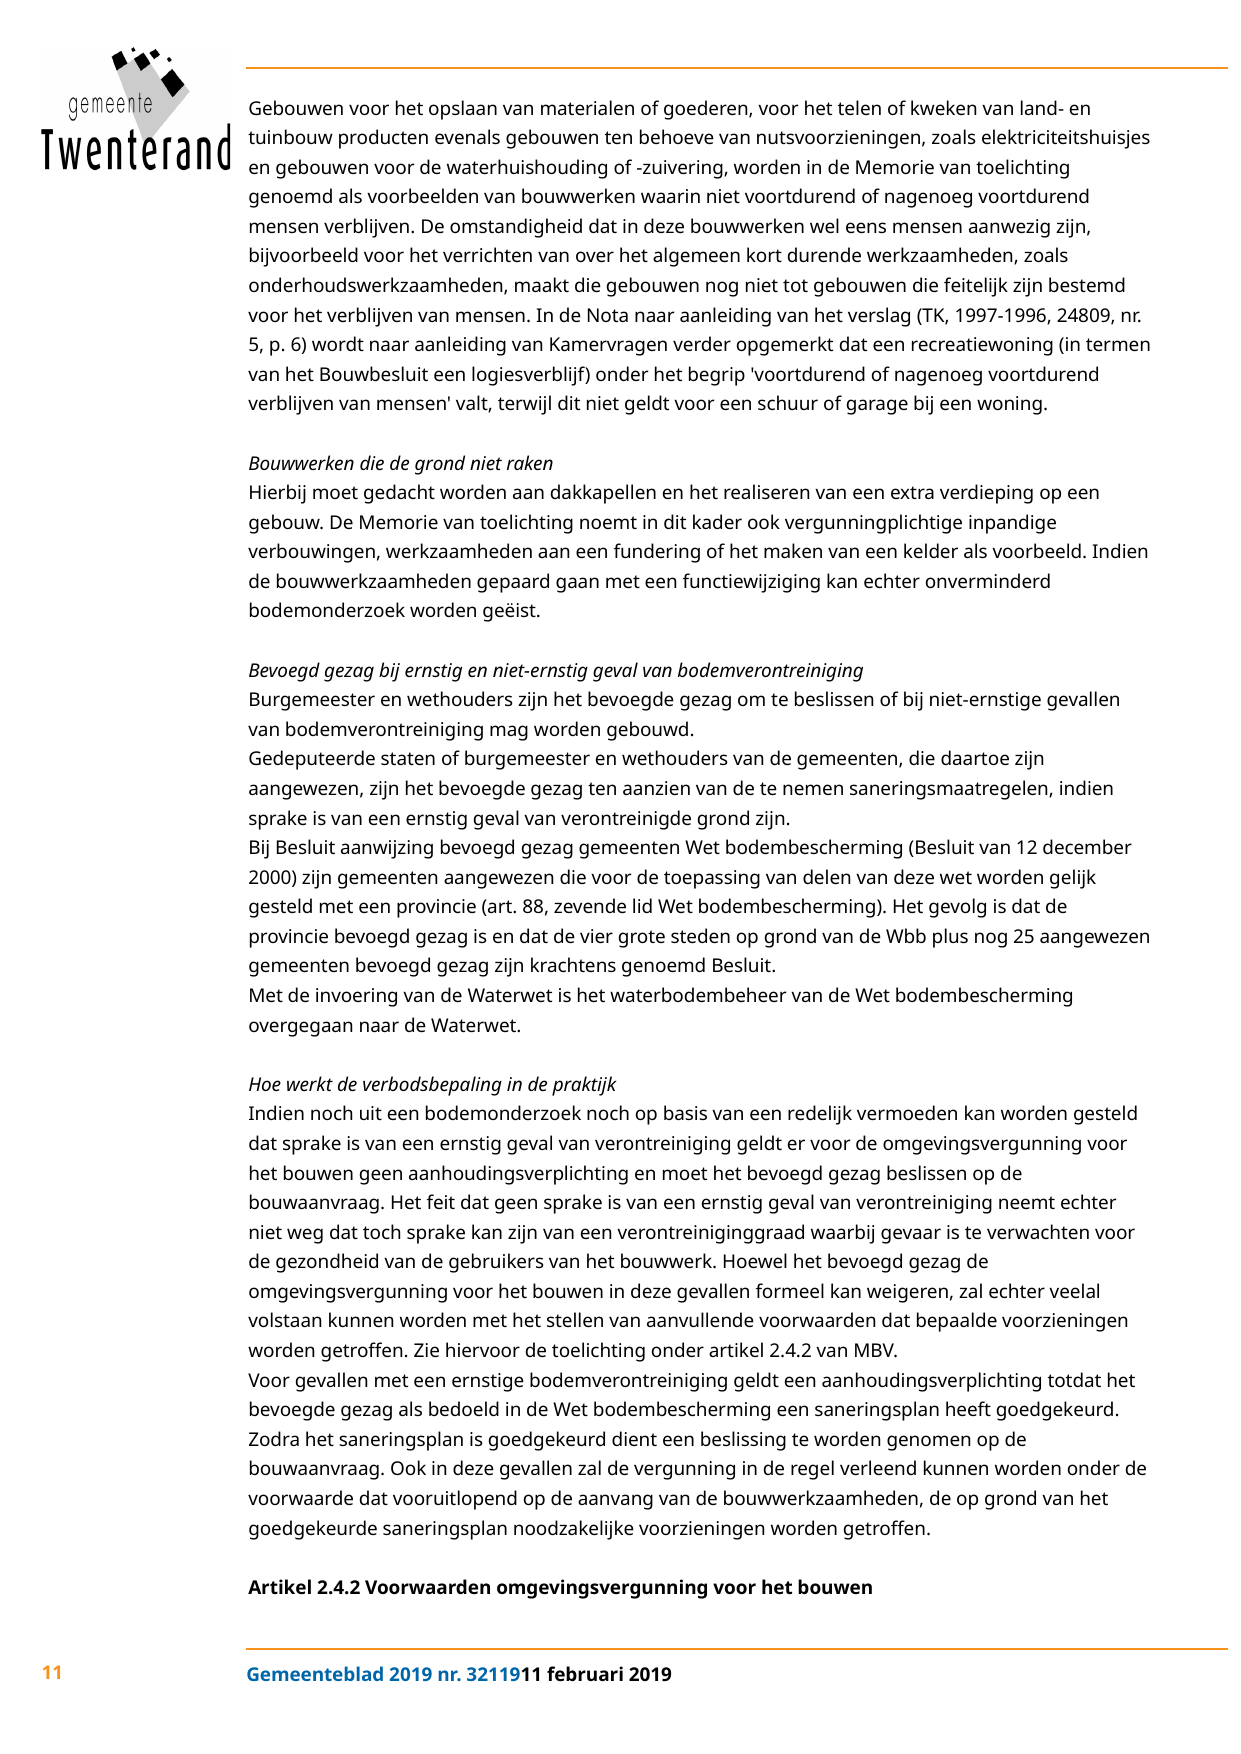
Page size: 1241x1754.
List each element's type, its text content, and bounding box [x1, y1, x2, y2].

text Hierbij moet gedacht worden aan dakkapellen en het realiseren van een extra verdieping op een gebouw. De Memorie van toelichting noemt in dit kader ook vergunningplichtige inpandige verbouwingen, werkzaamheden aan een fundering of het maken van een kelder als voorbeeld. Indien de bouwwerkzaamheden gepaard gaan met een functiewijziging kan echter onverminderd bodemonderzoek worden geëist. [248, 479, 1152, 623]
text Artikel 2.4.2 Voorwaarden omgevingsvergunning voor het bouwen [248, 1574, 1152, 1600]
picture [41, 47, 231, 172]
text Voor gevallen met een ernstige bodemverontreiniging geldt een aanhoudingsverplichting totdat het bevoegde gezag als bedoeld in de Wet bodembescherming een saneringsplan heeft goedgekeurd. Zodra het saneringsplan is goedgekeurd dient een beslissing te worden genomen op de bouwaanvraag. Ook in deze gevallen zal de vergunning in de regel verleend kunnen worden onder de voorwaarde dat vooruitlopend op de aanvang van de bouwwerkzaamheden, de op grond van het goedgekeurde saneringsplan noodzakelijke voorzieningen worden getroffen. [248, 1367, 1152, 1541]
text Bij Besluit aanwijzing bevoegd gezag gemeenten Wet bodembescherming (Besluit van 12 december 2000) zijn gemeenten aangewezen die voor de toepassing van delen van deze wet worden gelijk gesteld met een provincie (art. 88, zevende lid Wet bodembescherming). Het gevolg is dat de provincie bevoegd gezag is en dat de vier grote steden op grond van de Wbb plus nog 25 aangewezen gemeenten bevoegd gezag zijn krachtens genoemd Besluit. [248, 834, 1152, 978]
text Gebouwen voor het opslaan van materialen of goederen, voor het telen of kweken van land- en tuinbouw producten evenals gebouwen ten behoeve van nutsvoorzieningen, zoals elektriciteitshuisjes en gebouwen voor de waterhuishouding of -zuivering, worden in de Memorie van toelichting genoemd als voorbeelden van bouwwerken waarin niet voortdurend of nagenoeg voortdurend mensen verblijven. De omstandigheid dat in deze bouwwerken wel eens mensen aanwezig zijn, bijvoorbeeld voor het verrichten van over het algemeen kort durende werkzaamheden, zoals onderhoudswerkzaamheden, maakt die gebouwen nog niet tot gebouwen die feitelijk zijn bestemd voor het verblijven van mensen. In de Nota naar aanleiding van het verslag (TK, 1997-1996, 24809, nr. 5, p. 6) wordt naar aanleiding van Kamervragen verder opgemerkt dat een recreatiewoning (in termen van het Bouwbesluit een logiesverblijf) onder het begrip 'voortdurend of nagenoeg voortdurend verblijven van mensen' valt, terwijl dit niet geldt voor een schuur of garage bij een woning. [248, 95, 1152, 416]
text Hoe werkt de verbodsbepaling in de praktijk [248, 1071, 1152, 1097]
text Met de invoering van de Waterwet is het waterbodembeheer van de Wet bodembescherming overgegaan naar de Waterwet. [248, 982, 1152, 1038]
text Indien noch uit een bodemonderzoek noch op basis van een redelijk vermoeden kan worden gesteld dat sprake is van een ernstig geval van verontreiniging geldt er voor de omgevingsvergunning voor het bouwen geen aanhoudingsverplichting en moet het bevoegd gezag beslissen op de bouwaanvraag. Het feit dat geen sprake is van een ernstig geval van verontreiniging neemt echter niet weg dat toch sprake kan zijn van een verontreiniginggraad waarbij gevaar is te verwachten voor de gezondheid van de gebruikers van het bouwwerk. Hoewel het bevoegd gezag de omgevingsvergunning voor het bouwen in deze gevallen formeel kan weigeren, zal echter veelal volstaan kunnen worden met het stellen van aanvullende voorwaarden dat bepaalde voorzieningen worden getroffen. Zie hiervoor de toelichting onder artikel 2.4.2 van MBV. [248, 1101, 1152, 1363]
text Gedeputeerde staten of burgemeester en wethouders van de gemeenten, die daartoe zijn aangewezen, zijn het bevoegde gezag ten aanzien van de te nemen saneringsmaatregelen, indien sprake is van een ernstig geval van verontreinigde grond zijn. [248, 746, 1152, 831]
text Bevoegd gezag bij ernstig en niet-ernstig geval van bodemverontreiniging [248, 657, 1152, 683]
text Bouwwerken die de grond niet raken [248, 450, 1152, 476]
text Burgemeester en wethouders zijn het bevoegde gezag om te beslissen of bij niet-ernstige gevallen van bodemverontreiniging mag worden gebouwd. [248, 686, 1152, 742]
